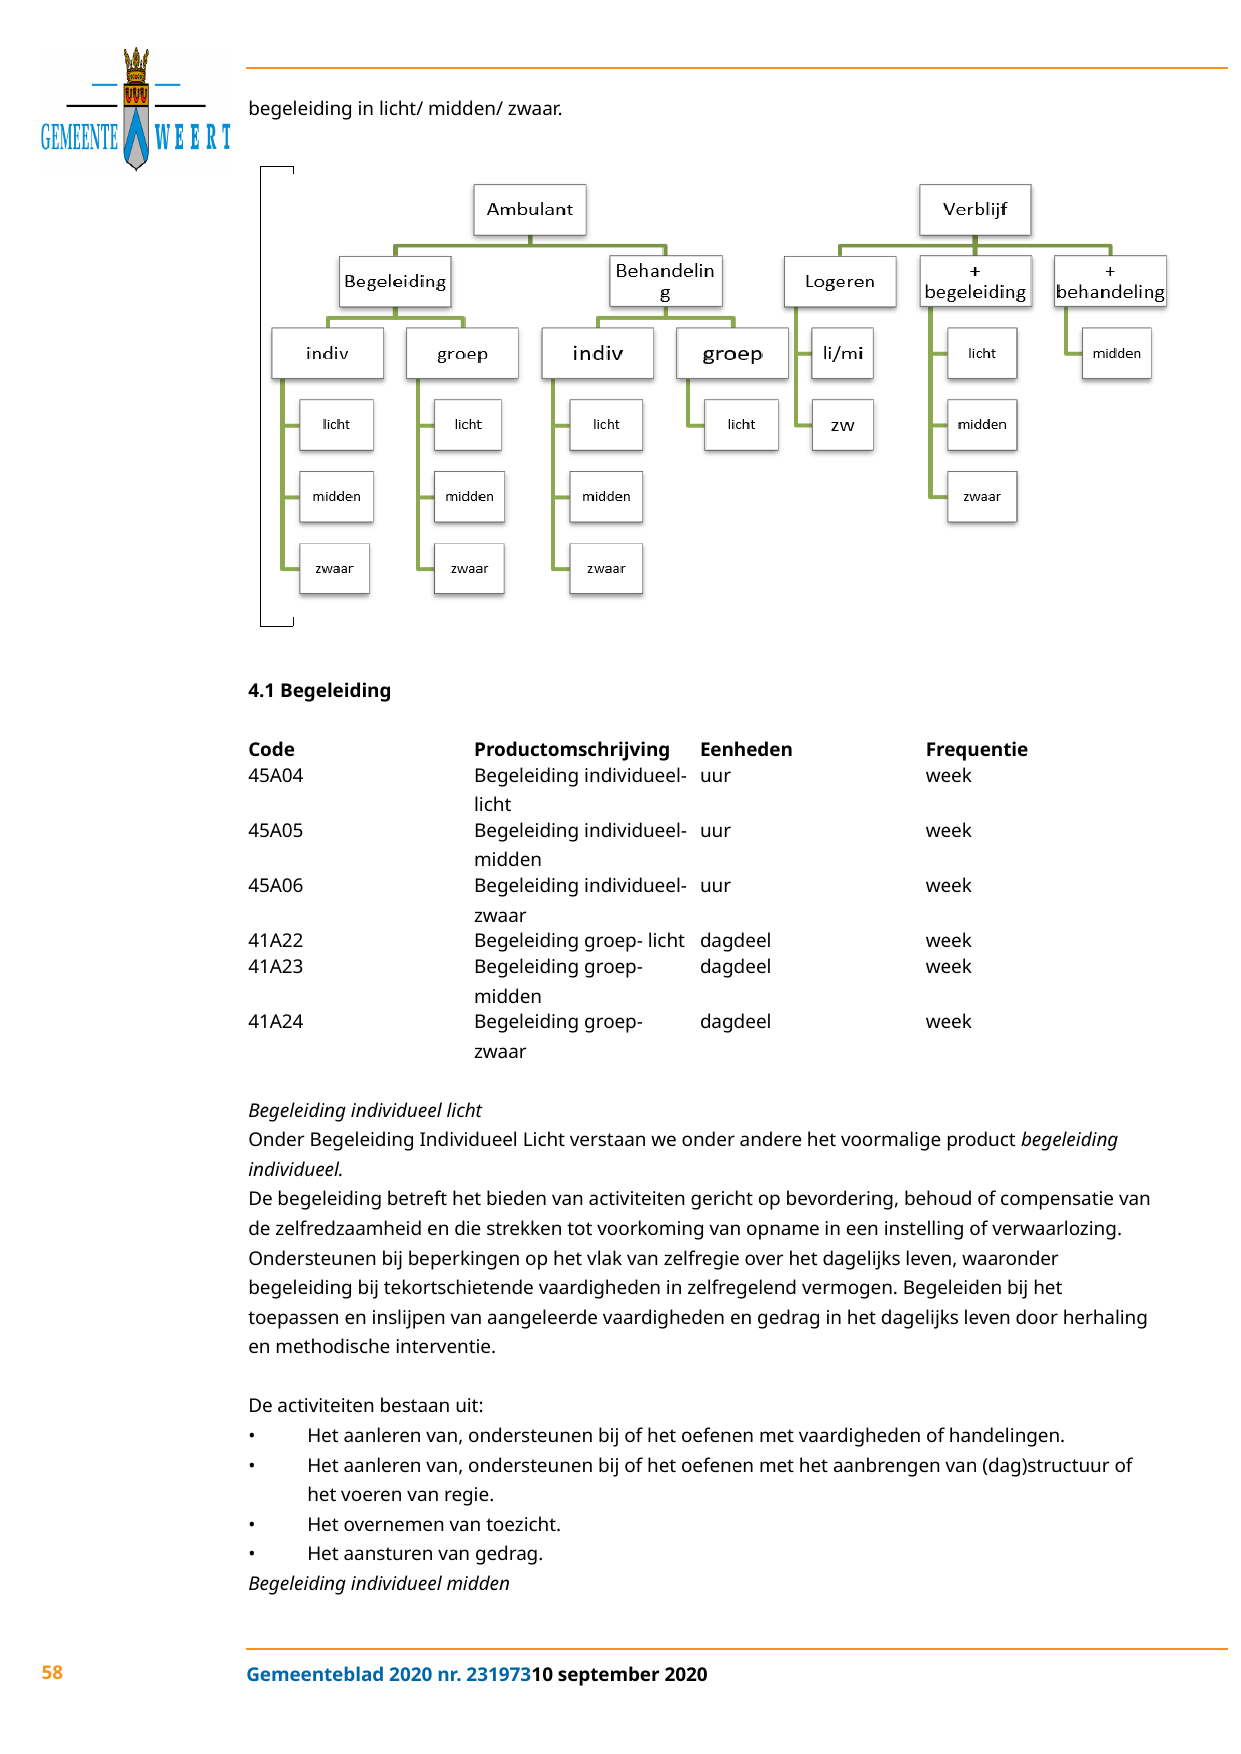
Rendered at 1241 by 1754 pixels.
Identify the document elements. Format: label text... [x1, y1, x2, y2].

text Begeleiding individueel midden [248, 1570, 1152, 1596]
table_cell Begeleiding individueel- licht [474, 762, 700, 817]
table_cell week [926, 928, 1152, 953]
table_header Eenheden [700, 736, 926, 762]
table_cell 45A04 [248, 762, 474, 817]
table_cell dagdeel [700, 928, 926, 953]
table_header Code [248, 736, 474, 762]
text Onder Begeleiding Individueel Licht verstaan we onder andere het voormalige product begeleiding individueel. [248, 1126, 1152, 1182]
table_cell 45A06 [248, 873, 474, 928]
list Het aanleren van, ondersteunen bij of het oefenen met vaardigheden of handelingen. [248, 1422, 1152, 1448]
table_cell week [926, 873, 1152, 928]
table_cell week [926, 762, 1152, 817]
list Het aanleren van, ondersteunen bij of het oefenen met het aanbrengen van (dag)structuur of het voeren van regie. [248, 1452, 1152, 1507]
table_cell week [926, 817, 1152, 872]
text 4.1 Begeleiding [248, 677, 1152, 702]
table_cell Begeleiding individueel- midden [474, 817, 700, 872]
picture [268, 174, 1173, 617]
text De activiteiten bestaan uit: [248, 1393, 1152, 1418]
table_header Productomschrijving [474, 736, 700, 762]
table_cell Begeleiding groep- licht [474, 928, 700, 953]
list Het overnemen van toezicht. [248, 1511, 1152, 1537]
table_cell week [926, 1009, 1152, 1064]
table_header Frequentie [926, 736, 1152, 762]
table_cell 45A05 [248, 817, 474, 872]
table_cell 41A23 [248, 954, 474, 1009]
table_cell dagdeel [700, 1009, 926, 1064]
table_cell 41A24 [248, 1009, 474, 1064]
picture [41, 47, 231, 172]
text Begeleiding individueel licht [248, 1097, 1152, 1123]
table_cell dagdeel [700, 954, 926, 1009]
text De begeleiding betreft het bieden van activiteiten gericht op bevordering, behoud of compensatie van de zelfredzaamheid en die strekken tot voorkoming van opname in een instelling of verwaarlozing. Ondersteunen bij beperkingen op het vlak van zelfregie over het dagelijks leven, waaronder begeleiding bij tekortschietende vaardigheden in zelfregelend vermogen. Begeleiden bij het toepassen en inslijpen van aangeleerde vaardigheden en gedrag in het dagelijks leven door herhaling en methodische interventie. [248, 1186, 1152, 1359]
table_cell 41A22 [248, 928, 474, 953]
table_cell Begeleiding groep- midden [474, 954, 700, 1009]
table_cell week [926, 954, 1152, 1009]
table_cell Begeleiding individueel- zwaar [474, 873, 700, 928]
table_cell Begeleiding groep- zwaar [474, 1009, 700, 1064]
list Het aansturen van gedrag. [248, 1541, 1152, 1566]
table_cell uur [700, 817, 926, 872]
text begeleiding in licht/ midden/ zwaar. [248, 95, 1152, 121]
table_cell uur [700, 762, 926, 817]
table_cell uur [700, 873, 926, 928]
